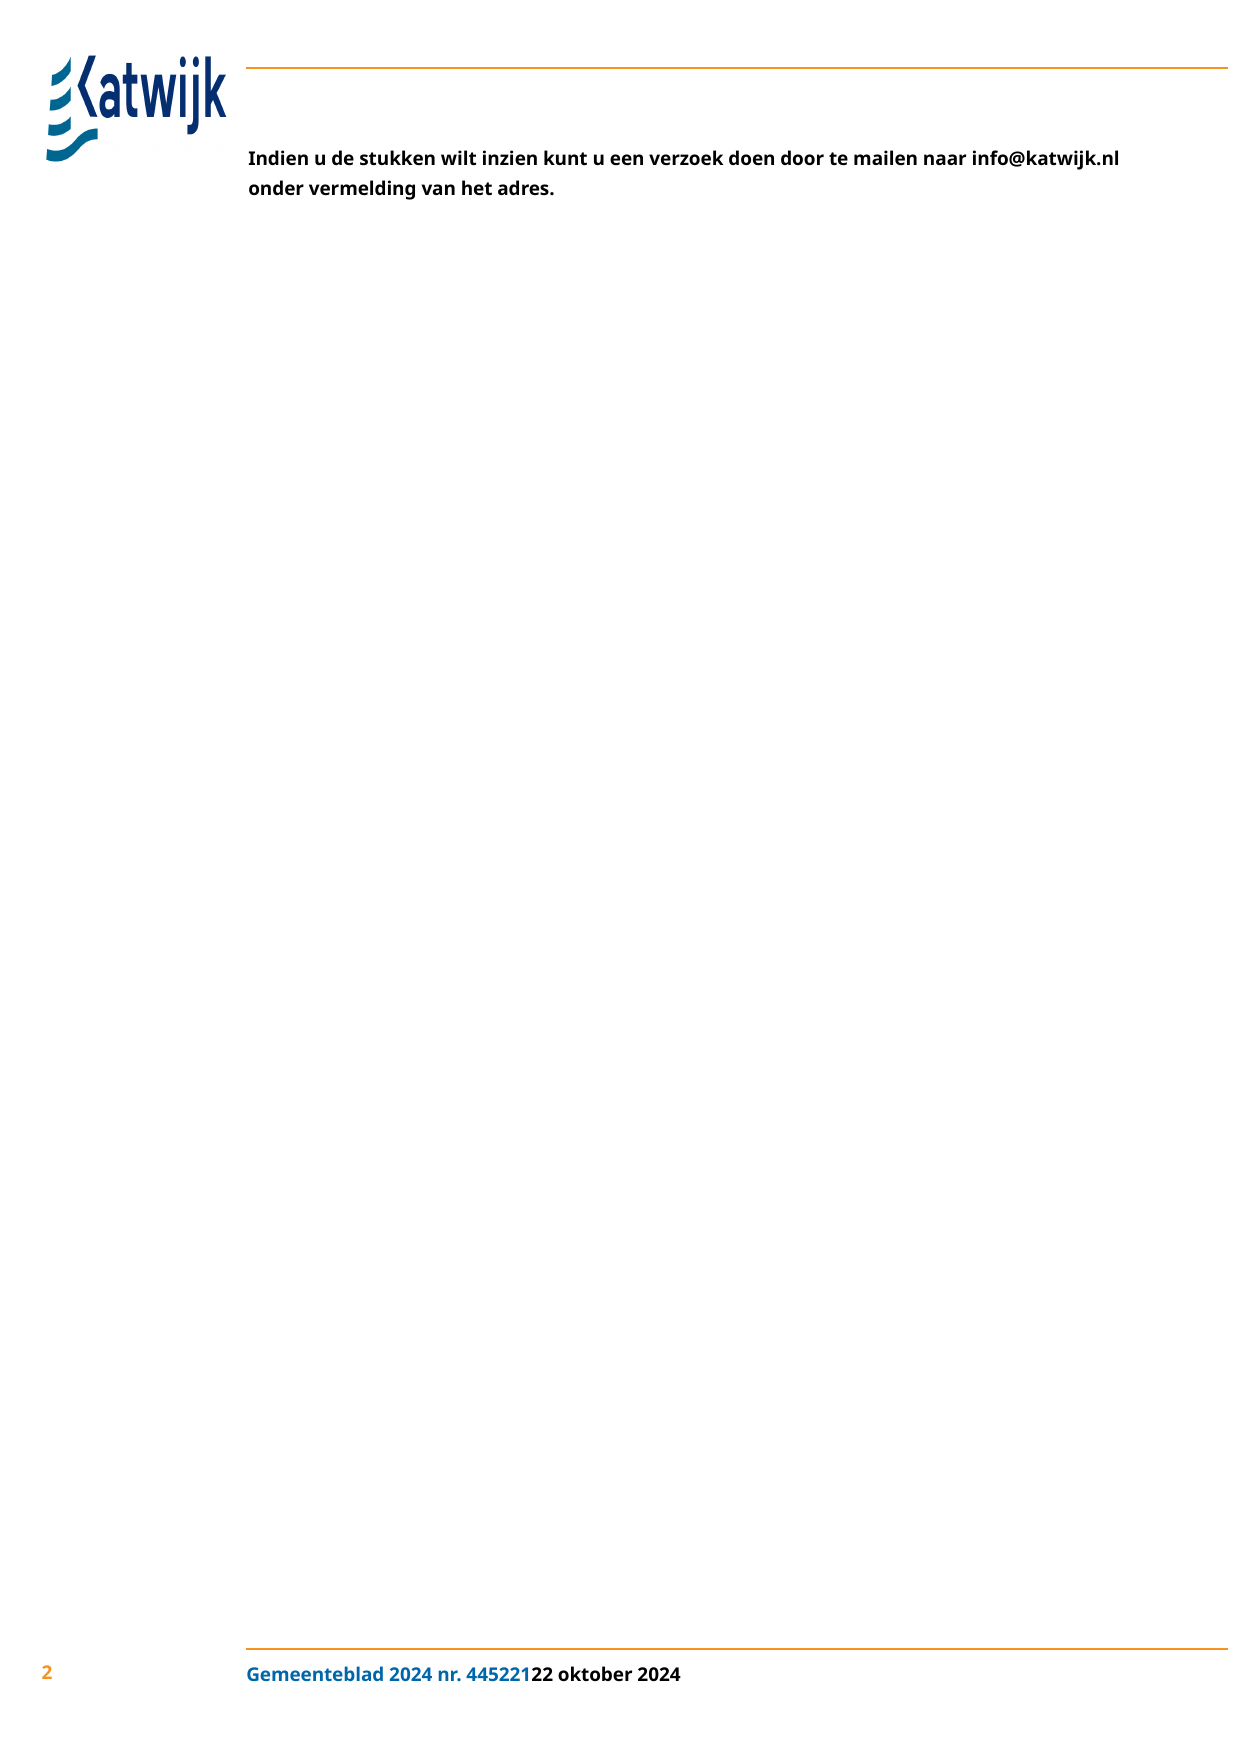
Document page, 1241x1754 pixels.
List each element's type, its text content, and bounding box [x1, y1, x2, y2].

picture [41, 47, 231, 172]
text Indien u de stukken wilt inzien kunt u een verzoek doen door te mailen naar info@katwijk.nl onder vermelding van het adres. [248, 145, 1152, 201]
